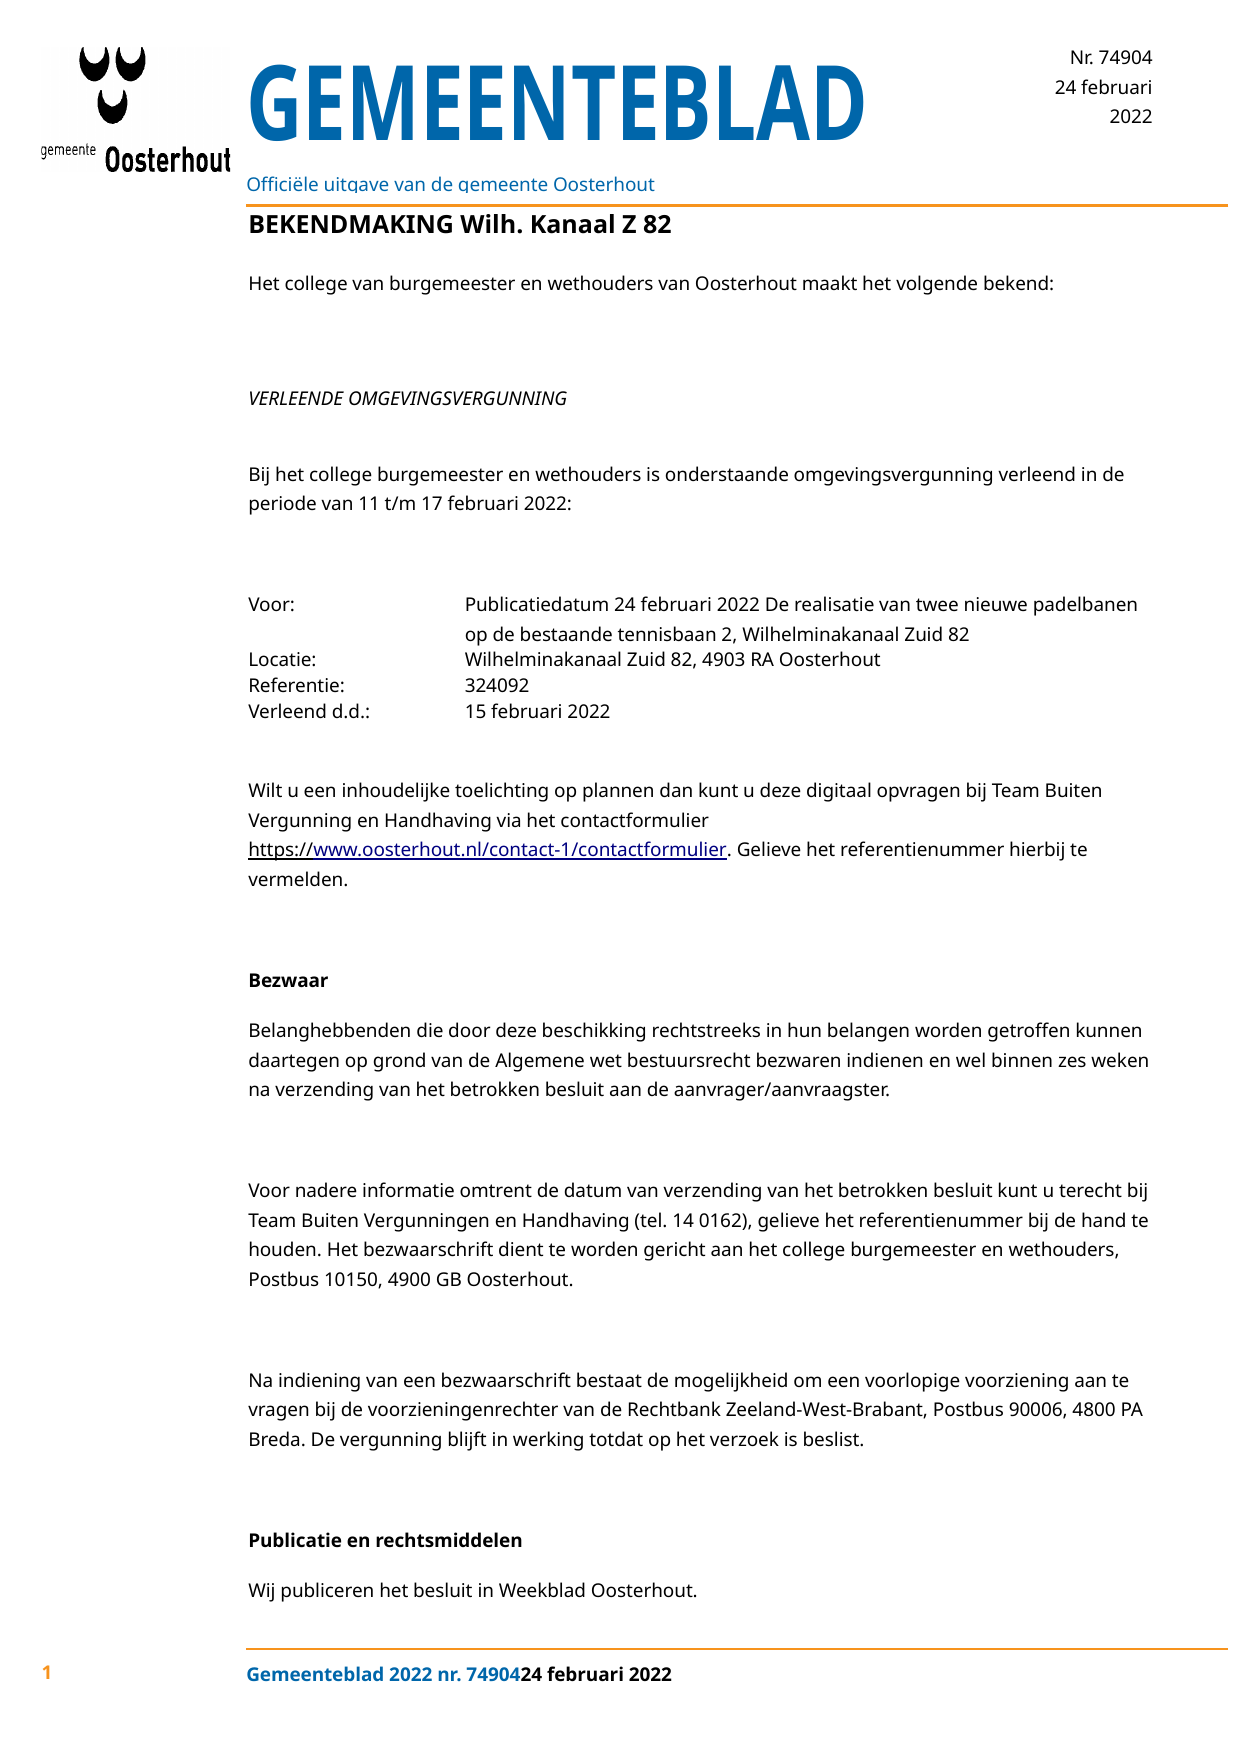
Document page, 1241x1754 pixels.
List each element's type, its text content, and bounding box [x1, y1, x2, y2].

table_cell Verleend d.d.: [248, 698, 464, 724]
table_cell Referentie: [248, 673, 464, 698]
text Belanghebbenden die door deze beschikking rechtstreeks in hun belangen worden getroffen kunnen daartegen op grond van de Algemene wet bestuursrecht bezwaren indienen en wel binnen zes weken na verzending van het betrokken besluit aan de aanvrager/aanvraagster. [248, 1017, 1152, 1102]
table_cell 324092 [465, 673, 1152, 698]
table_cell 15 februari 2022 [465, 698, 1152, 724]
text Voor nadere informatie omtrent de datum van verzending van het betrokken besluit kunt u terecht bij Team Buiten Vergunningen en Handhaving (tel. 14 0162), gelieve het referentienummer bij de hand te houden. Het bezwaarschrift dient te worden gericht aan het college burgemeester en wethouders, Postbus 10150, 4900 GB Oosterhout. [248, 1177, 1152, 1292]
text Publicatie en rechtsmiddelen [248, 1527, 1152, 1553]
picture [41, 47, 231, 172]
text Bij het college burgemeester en wethouders is onderstaande omgevingsvergunning verleend in de periode van 11 t/m 17 februari 2022: [248, 461, 1152, 516]
text Wilt u een inhoudelijke toelichting op plannen dan kunt u deze digitaal opvragen bij Team Buiten Vergunning en Handhaving via het contactformulier https://www.oosterhout.nl/contact-1/contactformulier. Gelieve het referentienummer hierbij te vermelden. [248, 777, 1152, 892]
table_cell Locatie: [248, 647, 464, 672]
text Na indiening van een bezwaarschrift bestaat de mogelijkheid om een voorlopige voorziening aan te vragen bij de voorzieningenrechter van de Rechtbank Zeeland-West-Brabant, Postbus 90006, 4800 PA Breda. De vergunning blijft in werking totdat op het verzoek is beslist. [248, 1367, 1152, 1452]
table_header Voor: [248, 591, 464, 647]
table_cell Wilhelminakanaal Zuid 82, 4903 RA Oosterhout [465, 647, 1152, 672]
text Bezwaar [248, 967, 1152, 993]
table_header Publicatiedatum 24 februari 2022 De realisatie van twee nieuwe padelbanen op de bestaande tennisbaan 2, Wilhelminakanaal Zuid 82 [465, 591, 1152, 647]
text VERLEENDE OMGEVINGSVERGUNNING [248, 385, 1152, 410]
text BEKENDMAKING Wilh. Kanaal Z 82 [248, 207, 1152, 241]
text Het college van burgemeester en wethouders van Oosterhout maakt het volgende bekend: [248, 270, 1152, 296]
text Wij publiceren het besluit in Weekblad Oosterhout. [248, 1577, 1152, 1603]
